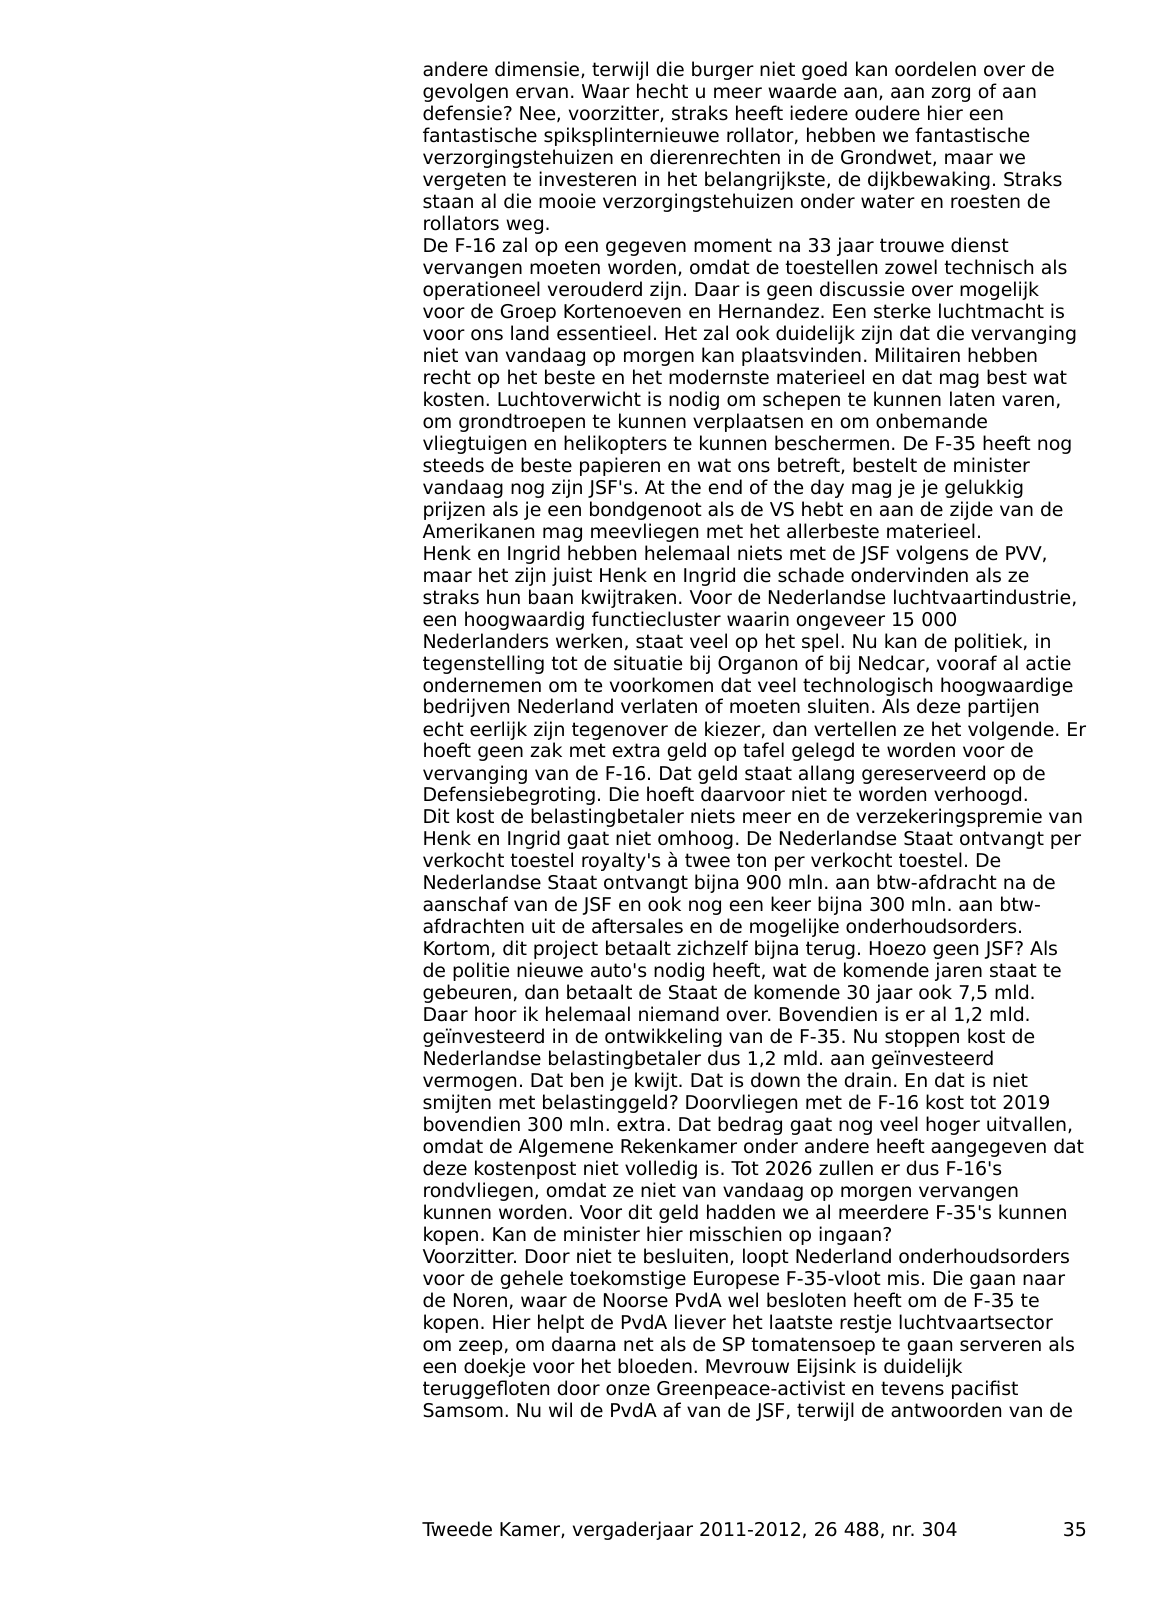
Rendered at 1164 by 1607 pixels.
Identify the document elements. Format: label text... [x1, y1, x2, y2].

text De F-16 zal op een gegeven moment na 33 jaar trouwe dienst vervangen moeten worden, omdat de toestellen zowel technisch als operationeel verouderd zijn. Daar is geen discussie over mogelijk voor de Groep Kortenoeven en Hernandez. Een sterke luchtmacht is voor ons land essentieel. Het zal ook duidelijk zijn dat die vervanging niet van vandaag op morgen kan plaatsvinden. Militairen hebben recht op het beste en het modernste materieel en dat mag best wat kosten. Luchtoverwicht is nodig om schepen te kunnen laten varen, om grondtroepen te kunnen verplaatsen en om onbemande vliegtuigen en helikopters te kunnen beschermen. De F-35 heeft nog steeds de beste papieren en wat ons betreft, bestelt de minister vandaag nog zijn JSF's. At the end of the day mag je je gelukkig prijzen als je een bondgenoot als de VS hebt en aan de zijde van de Amerikanen mag meevliegen met het allerbeste materieel. [422, 235, 1087, 543]
text Voorzitter. Door niet te besluiten, loopt Nederland onderhoudsorders voor de gehele toekomstige Europese F-35-vloot mis. Die gaan naar de Noren, waar de Noorse PvdA wel besloten heeft om de F-35 te kopen. Hier helpt de PvdA liever het laatste restje luchtvaartsector om zeep, om daarna net als de SP tomatensoep te gaan serveren als een doekje voor het bloeden. Mevrouw Eijsink is duidelijk teruggefloten door onze Greenpeace-activist en tevens pacifist Samsom. Nu wil de PvdA af van de JSF, terwijl de antwoorden van de [422, 1246, 1087, 1422]
text andere dimensie, terwijl die burger niet goed kan oordelen over de gevolgen ervan. Waar hecht u meer waarde aan, aan zorg of aan defensie? Nee, voorzitter, straks heeft iedere oudere hier een fantastische spiksplinternieuwe rollator, hebben we fantastische verzorgingstehuizen en dierenrechten in de Grondwet, maar we vergeten te investeren in het belangrijkste, de dijkbewaking. Straks staan al die mooie verzorgingstehuizen onder water en roesten de rollators weg. [422, 59, 1087, 235]
text Henk en Ingrid hebben helemaal niets met de JSF volgens de PVV, maar het zijn juist Henk en Ingrid die schade ondervinden als ze straks hun baan kwijtraken. Voor de Nederlandse luchtvaartindustrie, een hoogwaardig functiecluster waarin ongeveer 15 000 Nederlanders werken, staat veel op het spel. Nu kan de politiek, in tegenstelling tot de situatie bij Organon of bij Nedcar, vooraf al actie ondernemen om te voorkomen dat veel technologisch hoogwaardige bedrijven Nederland verlaten of moeten sluiten. Als deze partijen echt eerlijk zijn tegenover de kiezer, dan vertellen ze het volgende. Er hoeft geen zak met extra geld op tafel gelegd te worden voor de vervanging van de F-16. Dat geld staat allang gereserveerd op de Defensiebegroting. Die hoeft daarvoor niet te worden verhoogd. [422, 543, 1087, 806]
text Dit kost de belastingbetaler niets meer en de verzekeringspremie van Henk en Ingrid gaat niet omhoog. De Nederlandse Staat ontvangt per verkocht toestel royalty's à twee ton per verkocht toestel. De Nederlandse Staat ontvangt bijna 900 mln. aan btw-afdracht na de aanschaf van de JSF en ook nog een keer bijna 300 mln. aan btw-afdrachten uit de aftersales en de mogelijke onderhoudsorders. Kortom, dit project betaalt zichzelf bijna terug. Hoezo geen JSF? Als de politie nieuwe auto's nodig heeft, wat de komende jaren staat te gebeuren, dan betaalt de Staat de komende 30 jaar ook 7,5 mld. Daar hoor ik helemaal niemand over. Bovendien is er al 1,2 mld. geïnvesteerd in de ontwikkeling van de F-35. Nu stoppen kost de Nederlandse belastingbetaler dus 1,2 mld. aan geïnvesteerd vermogen. Dat ben je kwijt. Dat is down the drain. En dat is niet smijten met belastinggeld? Doorvliegen met de F-16 kost tot 2019 bovendien 300 mln. extra. Dat bedrag gaat nog veel hoger uitvallen, omdat de Algemene Rekenkamer onder andere heeft aangegeven dat deze kostenpost niet volledig is. Tot 2026 zullen er dus F-16's rondvliegen, omdat ze niet van vandaag op morgen vervangen kunnen worden. Voor dit geld hadden we al meerdere F-35's kunnen kopen. Kan de minister hier misschien op ingaan? [422, 806, 1087, 1246]
